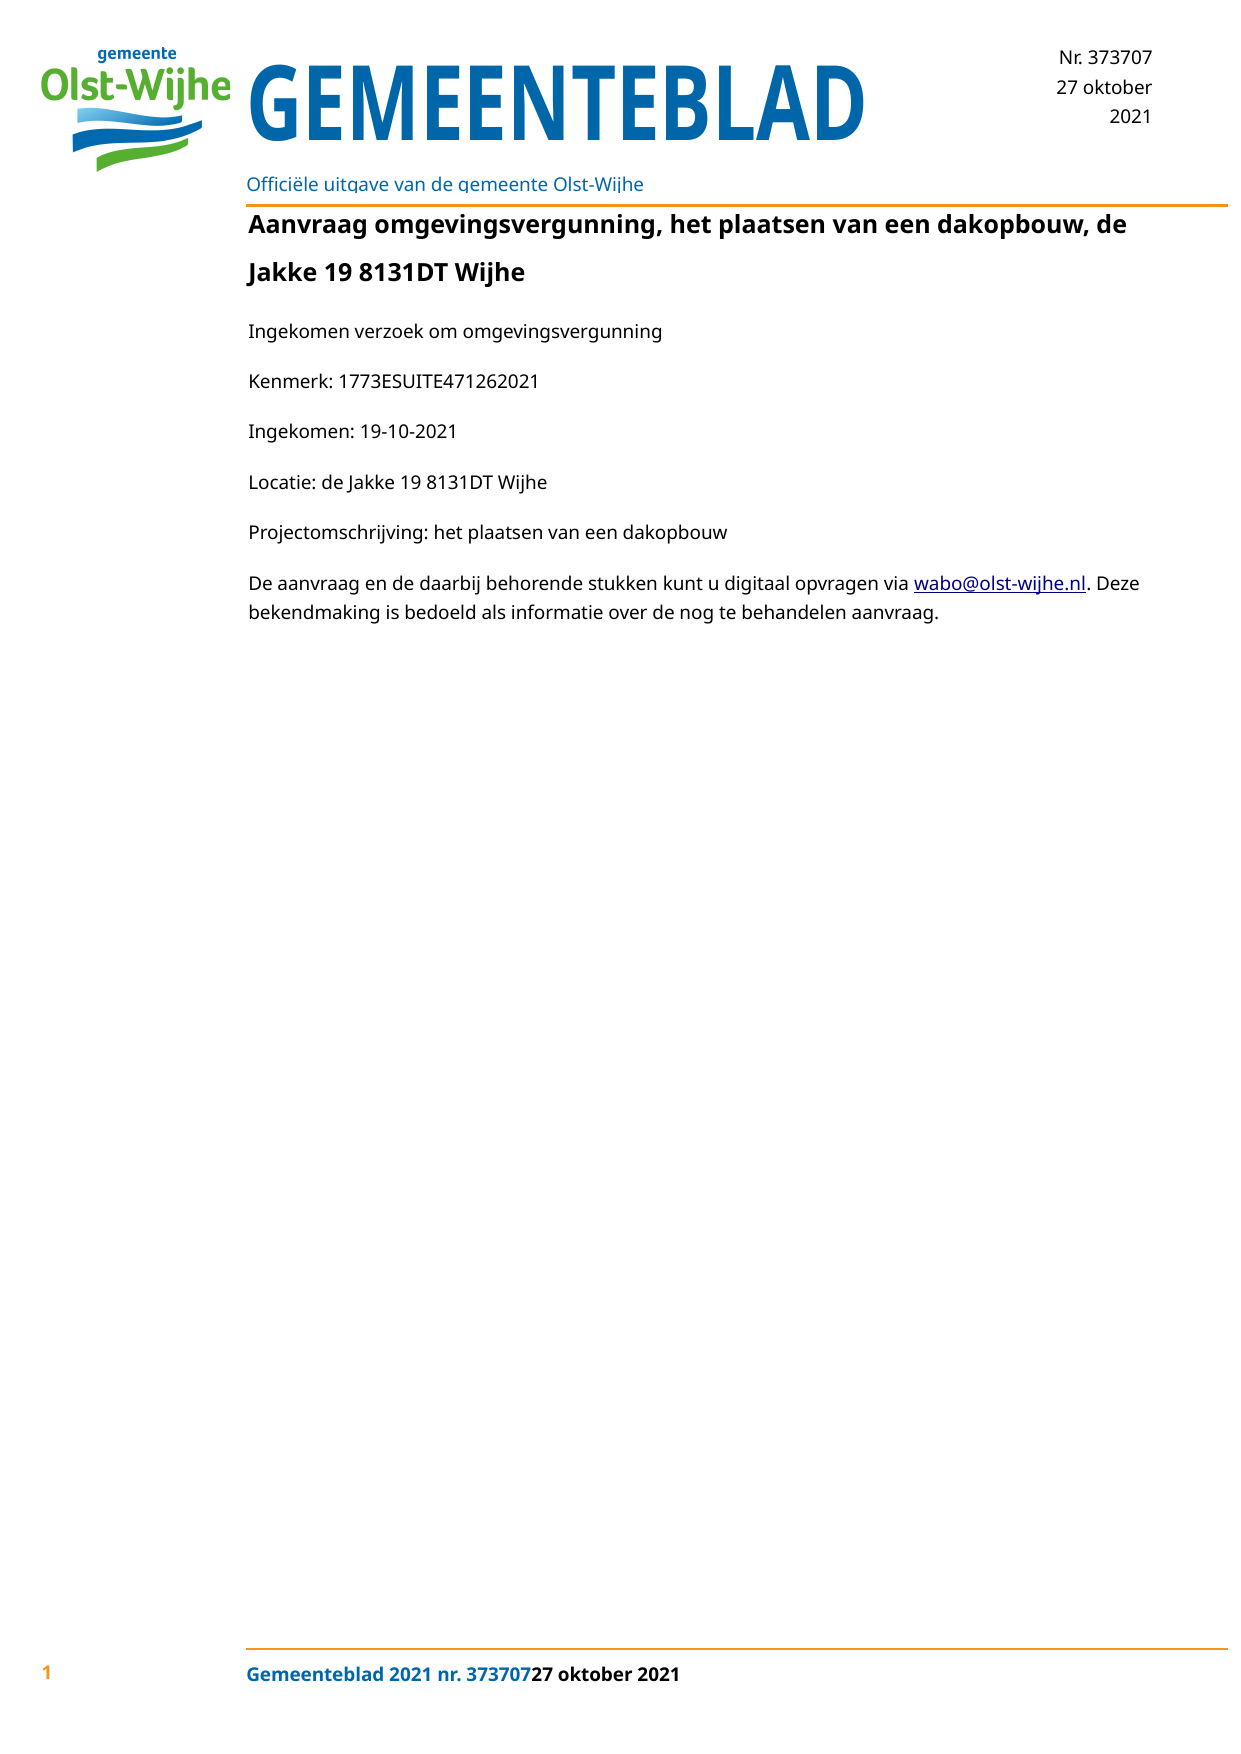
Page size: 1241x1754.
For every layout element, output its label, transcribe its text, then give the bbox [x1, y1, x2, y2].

text Ingekomen verzoek om omgevingsvergunning [248, 318, 1152, 344]
text Aanvraag omgevingsvergunning, het plaatsen van een dakopbouw, de Jakke 19 8131DT Wijhe [248, 207, 1152, 288]
text Projectomschrijving: het plaatsen van een dakopbouw [248, 519, 1152, 545]
text Kenmerk: 1773ESUITE471262021 [248, 368, 1152, 394]
text Locatie: de Jakke 19 8131DT Wijhe [248, 469, 1152, 495]
text De aanvraag en de daarbij behorende stukken kunt u digitaal opvragen via wabo@olst-wijhe.nl. Deze bekendmaking is bedoeld als informatie over de nog te behandelen aanvraag. [248, 570, 1152, 625]
picture [41, 47, 231, 172]
text Ingekomen: 19-10-2021 [248, 419, 1152, 444]
